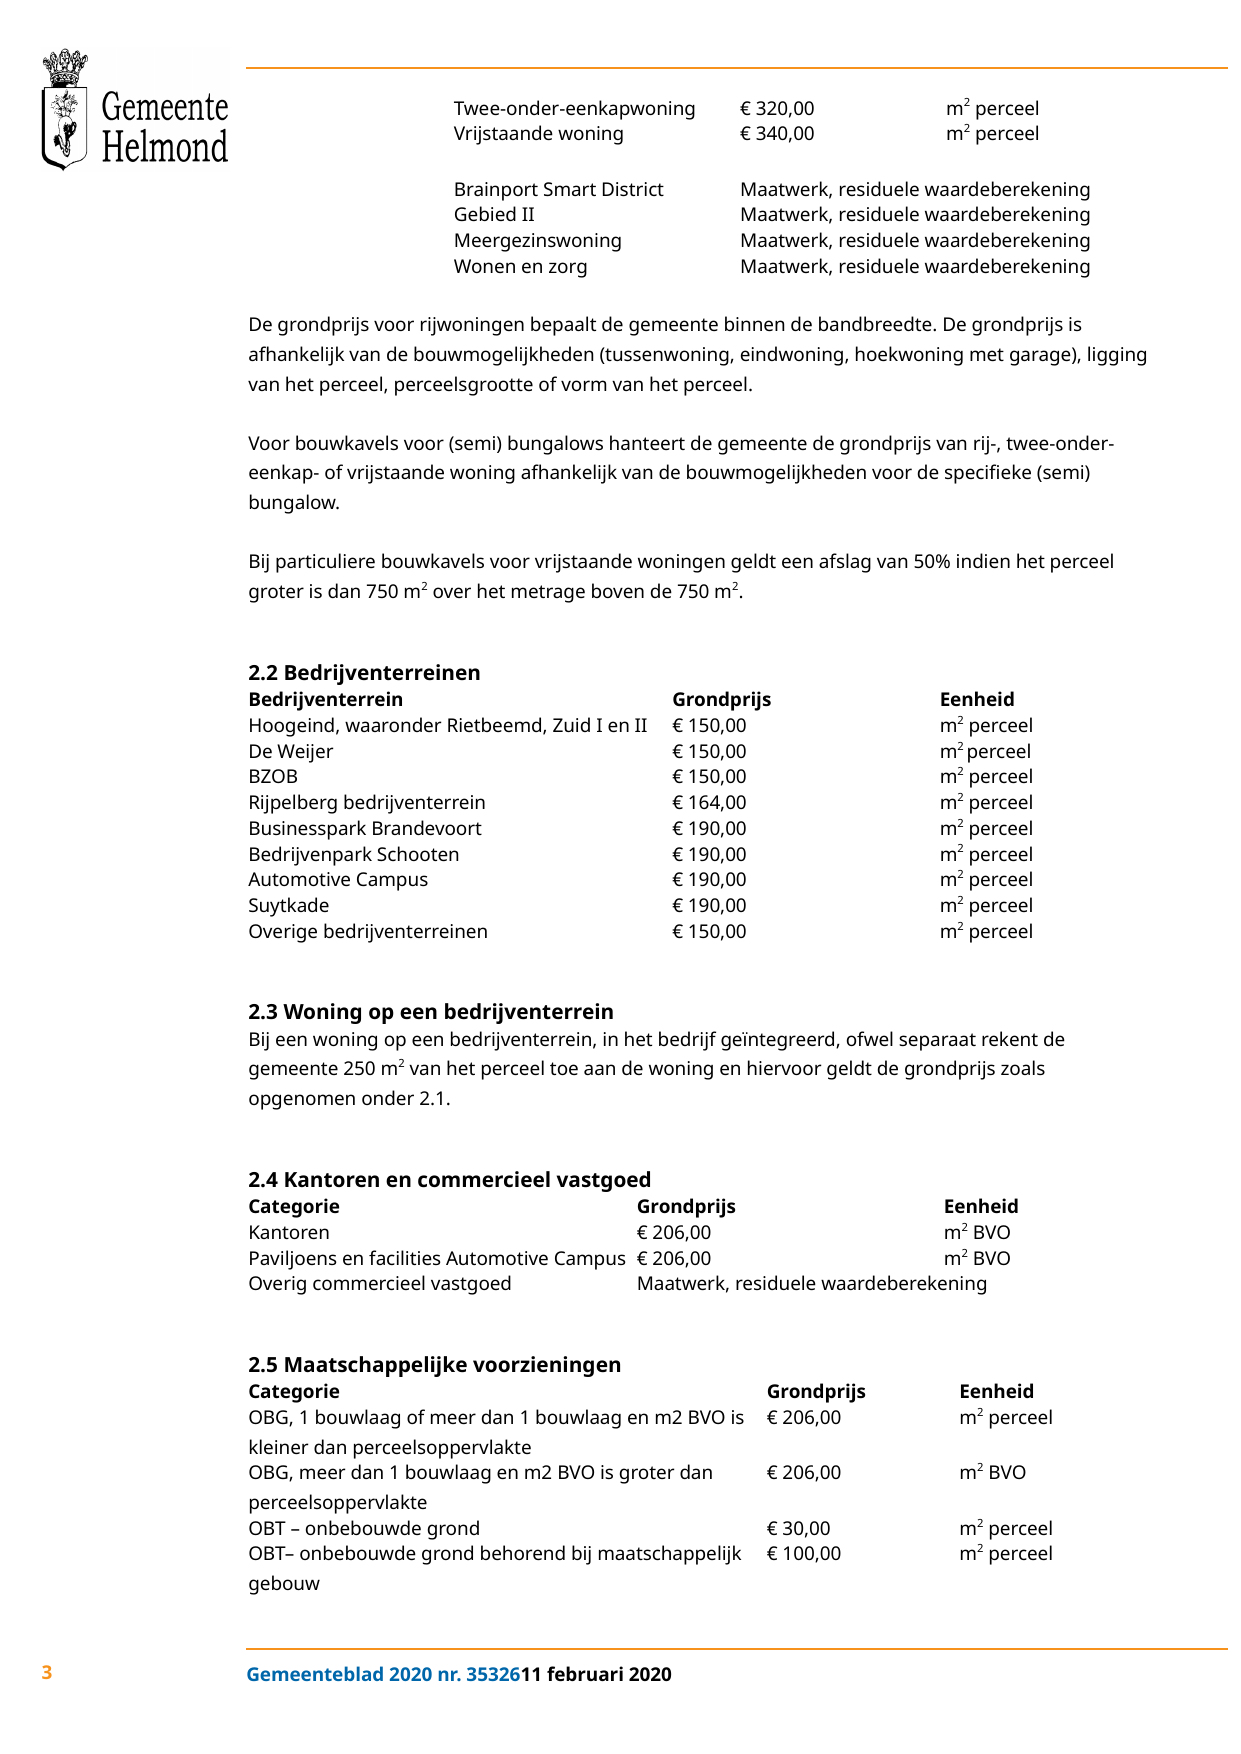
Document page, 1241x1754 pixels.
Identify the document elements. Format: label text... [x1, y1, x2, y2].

text 2.2 Bedrijventerreinen [248, 658, 1152, 686]
table_cell m2 perceel [940, 892, 1152, 918]
table_cell Vrijstaande woning [454, 121, 740, 176]
table_cell € 30,00 [767, 1515, 959, 1541]
table_cell € 150,00 [672, 764, 939, 789]
table_cell m2 perceel [940, 866, 1152, 892]
table_cell OBT– onbebouwde grond behorend bij maatschappelijk gebouw [248, 1541, 767, 1596]
table_cell m2 BVO [944, 1245, 1152, 1271]
table_cell Paviljoens en facilities Automotive Campus [248, 1245, 637, 1271]
table_cell m2 perceel [940, 918, 1152, 944]
table_header Categorie [248, 1379, 767, 1404]
table_cell € 206,00 [767, 1404, 959, 1459]
table_cell OBT – onbebouwde grond [248, 1515, 767, 1541]
table_cell [248, 95, 454, 279]
text De grondprijs voor rijwoningen bepaalt de gemeente binnen de bandbreedte. De grondprijs is afhankelijk van de bouwmogelijkheden (tussenwoning, eindwoning, hoekwoning met garage), ligging van het perceel, perceelsgrootte of vorm van het perceel. [248, 312, 1152, 396]
table_header Eenheid [959, 1379, 1152, 1404]
table_cell € 100,00 [767, 1541, 959, 1596]
table_header Categorie [248, 1194, 637, 1219]
table_cell Kantoren [248, 1219, 637, 1245]
text Bij particuliere bouwkavels voor vrijstaande woningen geldt een afslag van 50% indien het perceel groter is dan 750 m2 over het metrage boven de 750 m2. [248, 548, 1152, 603]
picture [41, 47, 231, 172]
table_cell m2 perceel [946, 121, 1152, 176]
text Bij een woning op een bedrijventerrein, in het bedrijf geïntegreerd, ofwel separaat rekent de gemeente 250 m2 van het perceel toe aan de woning en hiervoor geldt de grondprijs zoals opgenomen onder 2.1. [248, 1026, 1152, 1111]
table_cell m2 perceel [940, 789, 1152, 815]
table_cell m2 perceel [940, 712, 1152, 738]
table_cell Maatwerk, residuele waardeberekening [740, 202, 1152, 227]
table_cell m2 perceel [959, 1404, 1152, 1459]
table_header Grondprijs [767, 1379, 959, 1404]
table_cell Wonen en zorg [454, 253, 740, 279]
table_cell Bedrijvenpark Schooten [248, 841, 672, 866]
table_cell € 340,00 [740, 121, 946, 176]
table_cell Maatwerk, residuele waardeberekening [740, 253, 1152, 279]
table_cell m2 perceel [946, 95, 1152, 121]
table_cell € 206,00 [767, 1460, 959, 1515]
table_cell De Weijer [248, 738, 672, 763]
table_cell € 190,00 [672, 866, 939, 892]
table_cell Overige bedrijventerreinen [248, 918, 672, 944]
table_cell Gebied II [454, 202, 740, 227]
table_cell m2 perceel [940, 815, 1152, 841]
text Voor bouwkavels voor (semi) bungalows hanteert de gemeente de grondprijs van rij-, twee-onder-eenkap- of vrijstaande woning afhankelijk van de bouwmogelijkheden voor de specifieke (semi) bungalow. [248, 430, 1152, 515]
table_cell Meergezinswoning [454, 227, 740, 253]
table_cell Brainport Smart District [454, 176, 740, 202]
table_header Eenheid [944, 1194, 1152, 1219]
table_cell Maatwerk, residuele waardeberekening [740, 176, 1152, 202]
table_header Grondprijs [672, 686, 939, 712]
table_cell € 190,00 [672, 892, 939, 918]
table_cell € 150,00 [672, 738, 939, 763]
table_cell Maatwerk, residuele waardeberekening [740, 227, 1152, 253]
table_cell € 206,00 [637, 1219, 944, 1245]
text 2.5 Maatschappelijke voorzieningen [248, 1350, 1152, 1378]
table_cell Suytkade [248, 892, 672, 918]
table_cell m2 perceel [940, 841, 1152, 866]
table_cell € 190,00 [672, 815, 939, 841]
table_cell m2 perceel [959, 1541, 1152, 1596]
table_cell Twee-onder-eenkapwoning [454, 95, 740, 121]
table_cell € 320,00 [740, 95, 946, 121]
text 2.3 Woning op een bedrijventerrein [248, 997, 1152, 1026]
table_cell OBG, 1 bouwlaag of meer dan 1 bouwlaag en m2 BVO is kleiner dan perceelsoppervlakte [248, 1404, 767, 1459]
text 2.4 Kantoren en commercieel vastgoed [248, 1165, 1152, 1193]
table_cell Automotive Campus [248, 866, 672, 892]
table_cell € 206,00 [637, 1245, 944, 1271]
table_cell € 150,00 [672, 918, 939, 944]
table_cell m2 perceel [959, 1515, 1152, 1541]
table_cell Rijpelberg bedrijventerrein [248, 789, 672, 815]
table_header Bedrijventerrein [248, 686, 672, 712]
table_cell m2 BVO [944, 1219, 1152, 1245]
table_cell BZOB [248, 764, 672, 789]
table_cell m2 perceel [940, 738, 1152, 763]
table_cell Maatwerk, residuele waardeberekening [637, 1271, 1152, 1296]
table_cell € 150,00 [672, 712, 939, 738]
table_cell € 190,00 [672, 841, 939, 866]
table_cell OBG, meer dan 1 bouwlaag en m2 BVO is groter dan perceelsoppervlakte [248, 1460, 767, 1515]
table_cell m2 BVO [959, 1460, 1152, 1515]
table_cell m2 perceel [940, 764, 1152, 789]
table_cell Overig commercieel vastgoed [248, 1271, 637, 1296]
table_cell Businesspark Brandevoort [248, 815, 672, 841]
table_header Grondprijs [637, 1194, 944, 1219]
table_cell Hoogeind, waaronder Rietbeemd, Zuid I en II [248, 712, 672, 738]
table_cell € 164,00 [672, 789, 939, 815]
table_header Eenheid [940, 686, 1152, 712]
